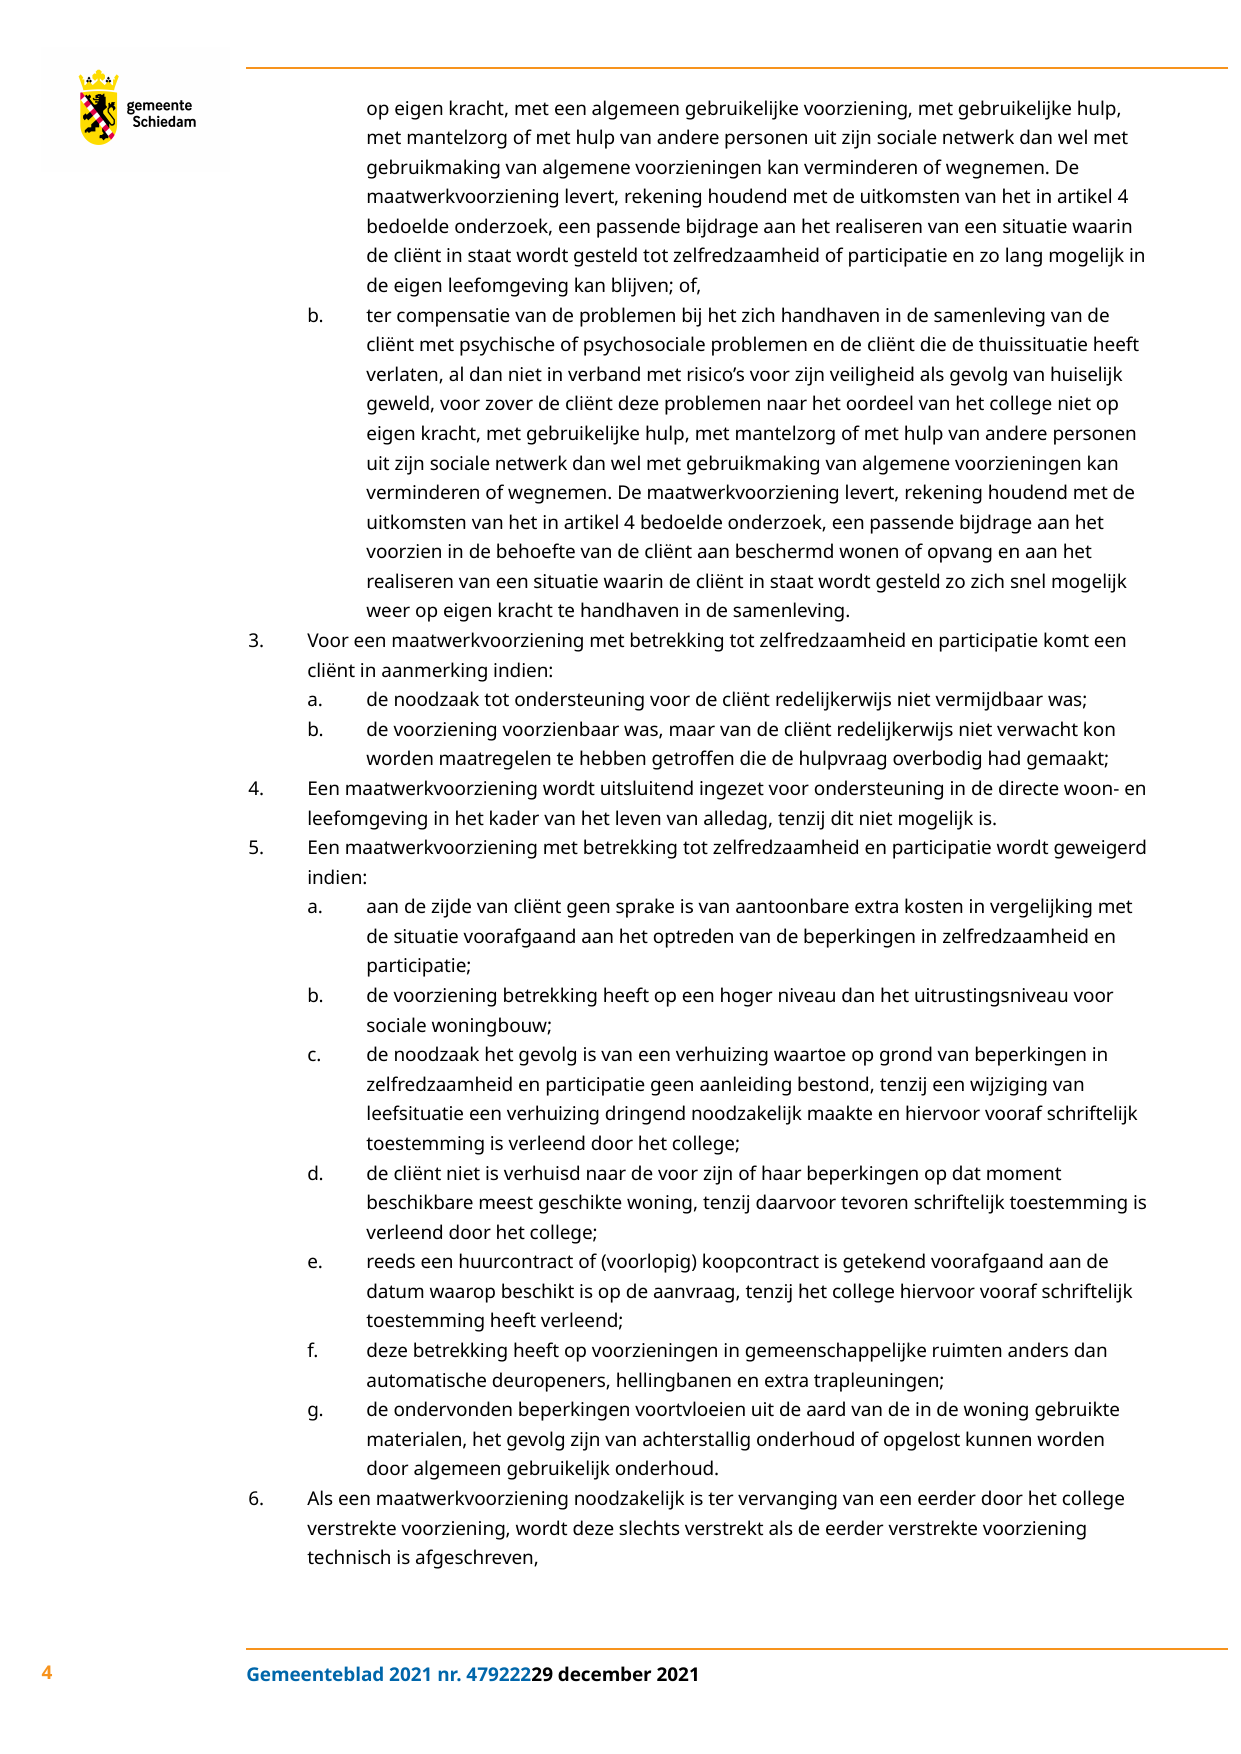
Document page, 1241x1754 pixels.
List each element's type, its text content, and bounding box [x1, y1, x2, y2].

picture [41, 47, 231, 172]
list Als een maatwerkvoorziening noodzakelijk is ter vervanging van een eerder door het college verstrekte voorziening, wordt deze slechts verstrekt als de eerder verstrekte voorziening technisch is afgeschreven, [248, 1485, 1152, 1570]
list de voorziening betrekking heeft op een hoger niveau dan het uitrustingsniveau voor sociale woningbouw; [307, 982, 1152, 1038]
list de noodzaak tot ondersteuning voor de cliënt redelijkerwijs niet vermijdbaar was; [307, 686, 1152, 712]
list Een maatwerkvoorziening met betrekking tot zelfredzaamheid en participatie wordt geweigerd indien: [248, 834, 1152, 890]
list aan de zijde van cliënt geen sprake is van aantoonbare extra kosten in vergelijking met de situatie voorafgaand aan het optreden van de beperkingen in zelfredzaamheid en participatie; [307, 893, 1152, 978]
list de cliënt niet is verhuisd naar de voor zijn of haar beperkingen op dat moment beschikbare meest geschikte woning, tenzij daarvoor tevoren schriftelijk toestemming is verleend door het college; [307, 1160, 1152, 1245]
list de voorziening voorzienbaar was, maar van de cliënt redelijkerwijs niet verwacht kon worden maatregelen te hebben getroffen die de hulpvraag overbodig had gemaakt; [307, 716, 1152, 771]
list deze betrekking heeft op voorzieningen in gemeenschappelijke ruimten anders dan automatische deuropeners, hellingbanen en extra trapleuningen; [307, 1337, 1152, 1393]
list reeds een huurcontract of (voorlopig) koopcontract is getekend voorafgaand aan de datum waarop beschikt is op de aanvraag, tenzij het college hiervoor vooraf schriftelijk toestemming heeft verleend; [307, 1248, 1152, 1333]
list Voor een maatwerkvoorziening met betrekking tot zelfredzaamheid en participatie komt een cliënt in aanmerking indien: [248, 627, 1152, 683]
list Een maatwerkvoorziening wordt uitsluitend ingezet voor ondersteuning in de directe woon- en leefomgeving in het kader van het leven van alledag, tenzij dit niet mogelijk is. [248, 775, 1152, 831]
list op eigen kracht, met een algemeen gebruikelijke voorziening, met gebruikelijke hulp, met mantelzorg of met hulp van andere personen uit zijn sociale netwerk dan wel met gebruikmaking van algemene voorzieningen kan verminderen of wegnemen. De maatwerkvoorziening levert, rekening houdend met de uitkomsten van het in artikel 4 bedoelde onderzoek, een passende bijdrage aan het realiseren van een situatie waarin de cliënt in staat wordt gesteld tot zelfredzaamheid of participatie en zo lang mogelijk in de eigen leefomgeving kan blijven; of, [307, 95, 1152, 298]
list ter compensatie van de problemen bij het zich handhaven in de samenleving van de cliënt met psychische of psychosociale problemen en de cliënt die de thuissituatie heeft verlaten, al dan niet in verband met risico’s voor zijn veiligheid als gevolg van huiselijk geweld, voor zover de cliënt deze problemen naar het oordeel van het college niet op eigen kracht, met gebruikelijke hulp, met mantelzorg of met hulp van andere personen uit zijn sociale netwerk dan wel met gebruikmaking van algemene voorzieningen kan verminderen of wegnemen. De maatwerkvoorziening levert, rekening houdend met de uitkomsten van het in artikel 4 bedoelde onderzoek, een passende bijdrage aan het voorzien in de behoefte van de cliënt aan beschermd wonen of opvang en aan het realiseren van een situatie waarin de cliënt in staat wordt gesteld zo zich snel mogelijk weer op eigen kracht te handhaven in de samenleving. [307, 302, 1152, 623]
list de ondervonden beperkingen voortvloeien uit de aard van de in de woning gebruikte materialen, het gevolg zijn van achterstallig onderhoud of opgelost kunnen worden door algemeen gebruikelijk onderhoud. [307, 1396, 1152, 1481]
list de noodzaak het gevolg is van een verhuizing waartoe op grond van beperkingen in zelfredzaamheid en participatie geen aanleiding bestond, tenzij een wijziging van leefsituatie een verhuizing dringend noodzakelijk maakte en hiervoor vooraf schriftelijk toestemming is verleend door het college; [307, 1041, 1152, 1156]
